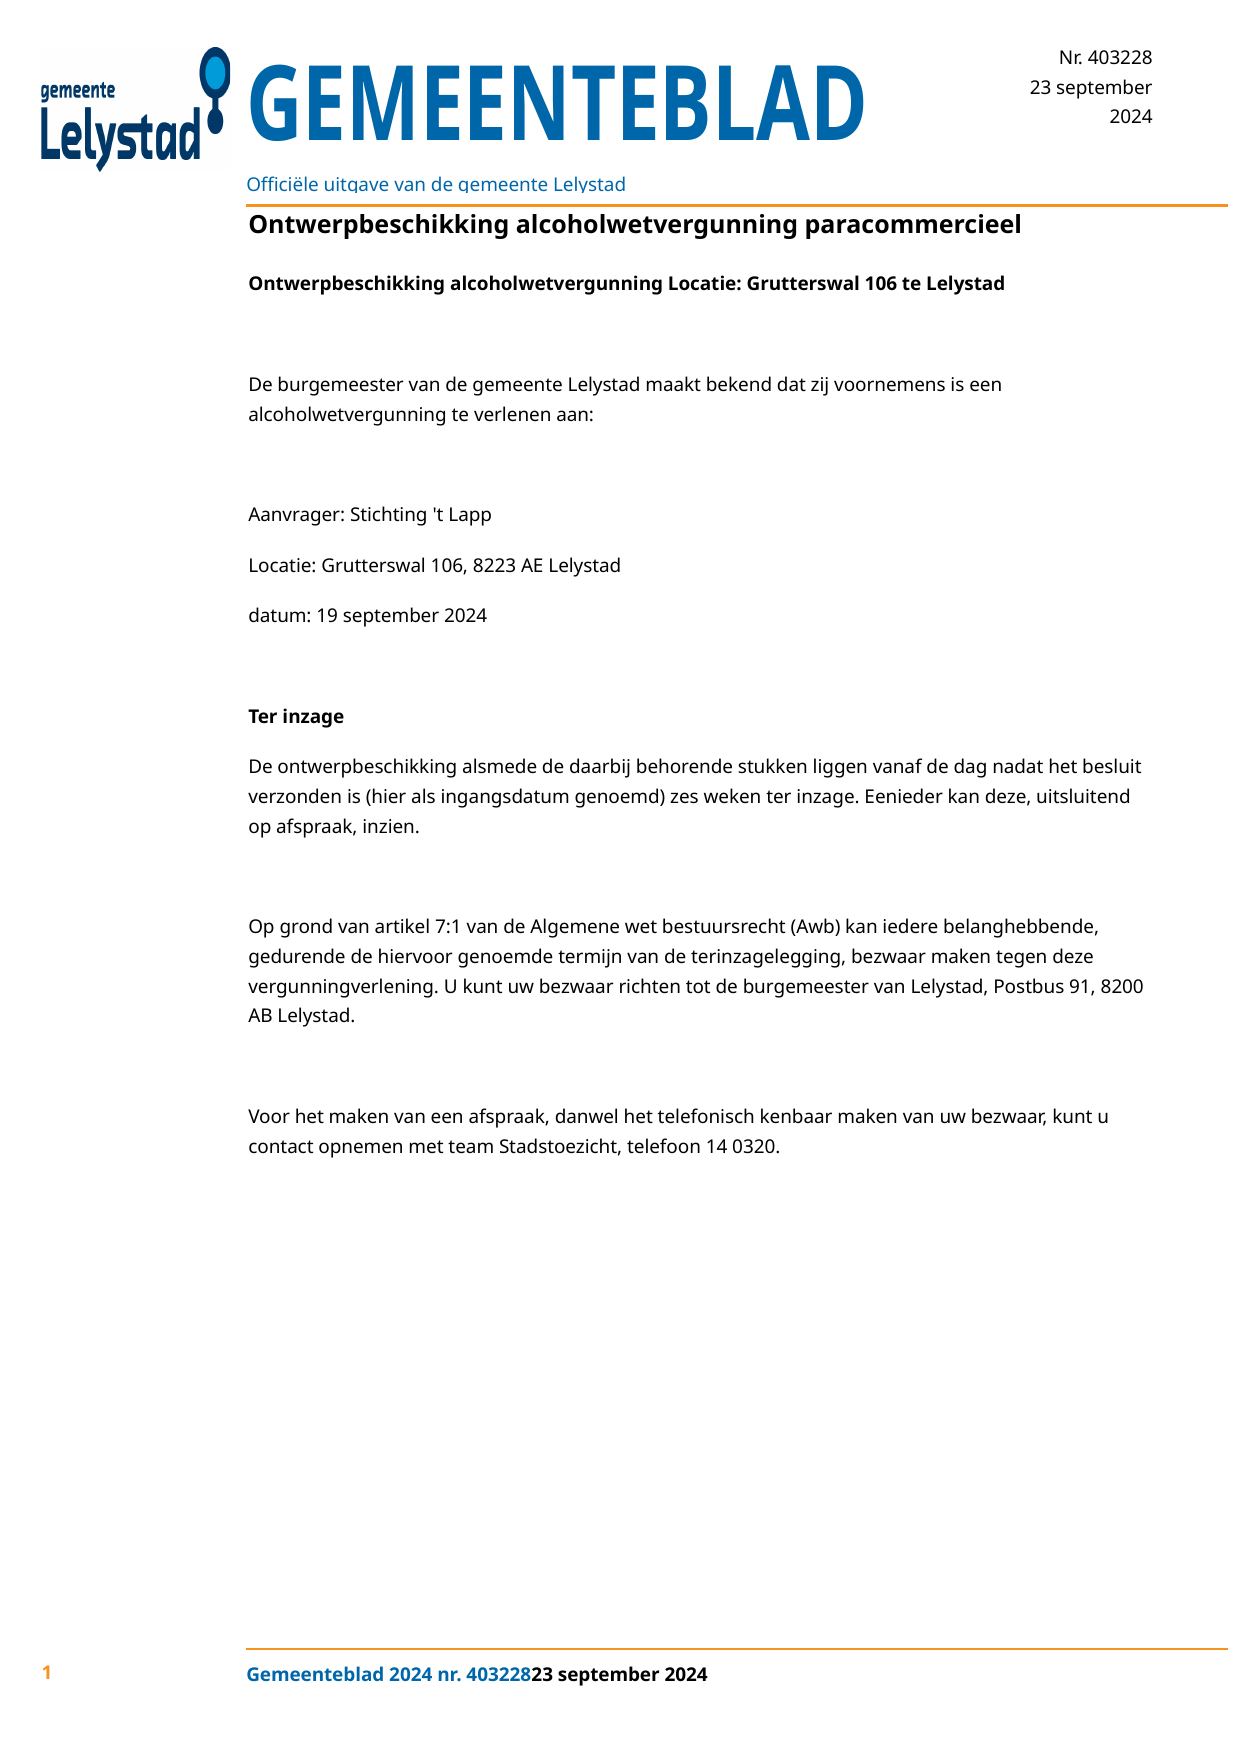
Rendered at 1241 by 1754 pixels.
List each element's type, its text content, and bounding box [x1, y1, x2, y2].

text De ontwerpbeschikking alsmede de daarbij behorende stukken liggen vanaf de dag nadat het besluit verzonden is (hier als ingangsdatum genoemd) zes weken ter inzage. Eenieder kan deze, uitsluitend op afspraak, inzien. [248, 754, 1152, 838]
text Ter inzage [248, 703, 1152, 729]
text Ontwerpbeschikking alcoholwetvergunning paracommercieel [248, 207, 1152, 241]
text Locatie: Grutterswal 106, 8223 AE Lelystad [248, 552, 1152, 578]
text Ontwerpbeschikking alcoholwetvergunning Locatie: Grutterswal 106 te Lelystad [248, 270, 1152, 296]
text Op grond van artikel 7:1 van de Algemene wet bestuursrecht (Awb) kan iedere belanghebbende, gedurende de hiervoor genoemde termijn van de terinzagelegging, bezwaar maken tegen deze vergunningverlening. U kunt uw bezwaar richten tot de burgemeester van Lelystad, Postbus 91, 8200 AB Lelystad. [248, 914, 1152, 1028]
text De burgemeester van de gemeente Lelystad maakt bekend dat zij voornemens is een alcoholwetvergunning te verlenen aan: [248, 371, 1152, 426]
picture [41, 47, 231, 172]
text Aanvrager: Stichting 't Lapp [248, 502, 1152, 527]
text Voor het maken van een afspraak, danwel het telefonisch kenbaar maken van uw bezwaar, kunt u contact opnemen met team Stadstoezicht, telefoon 14 0320. [248, 1103, 1152, 1158]
text datum: 19 september 2024 [248, 602, 1152, 628]
